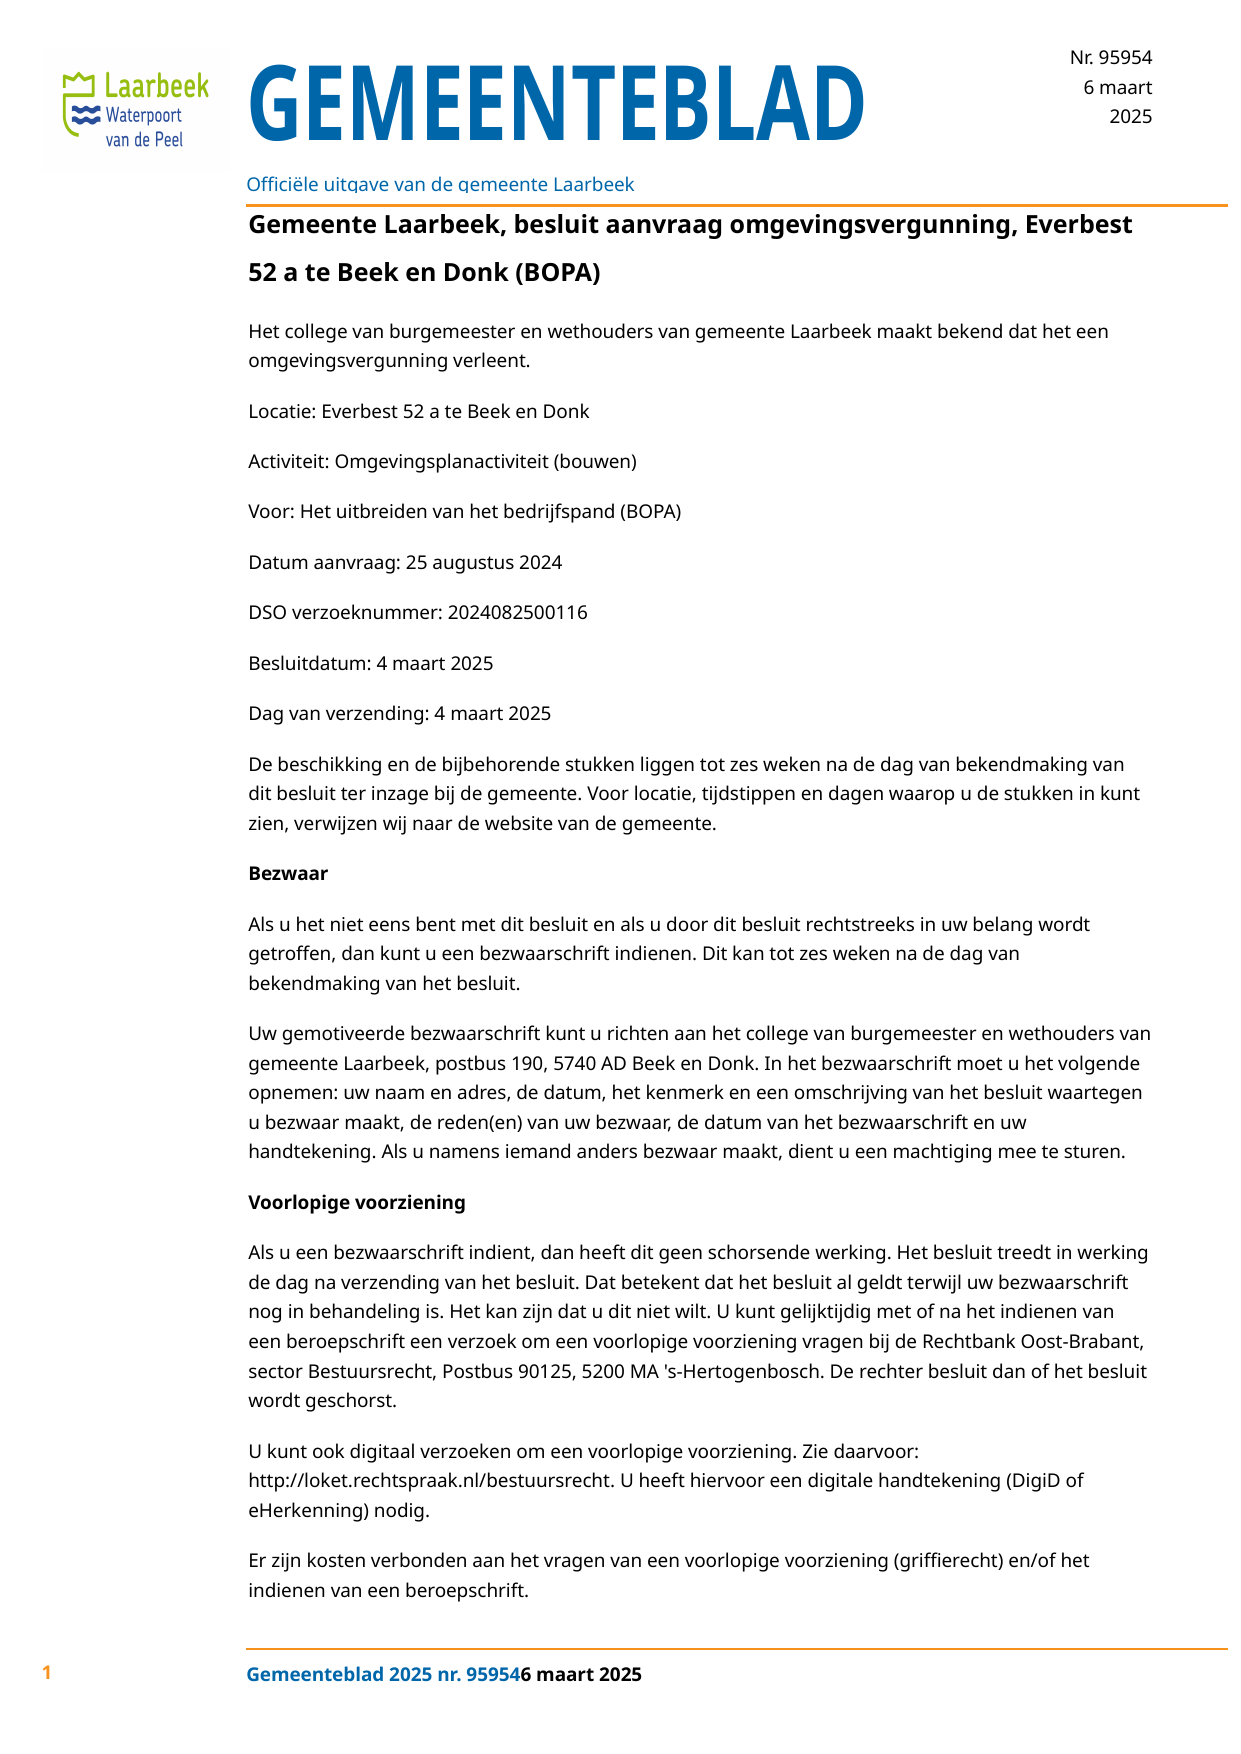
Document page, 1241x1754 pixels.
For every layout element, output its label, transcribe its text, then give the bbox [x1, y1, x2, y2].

text Locatie: Everbest 52 a te Beek en Donk [248, 398, 1152, 424]
text Activiteit: Omgevingsplanactiviteit (bouwen) [248, 448, 1152, 474]
text De beschikking en de bijbehorende stukken liggen tot zes weken na de dag van bekendmaking van dit besluit ter inzage bij de gemeente. Voor locatie, tijdstippen en dagen waarop u de stukken in kunt zien, verwijzen wij naar de website van de gemeente. [248, 751, 1152, 836]
text Het college van burgemeester en wethouders van gemeente Laarbeek maakt bekend dat het een omgevingsvergunning verleent. [248, 318, 1152, 373]
text Dag van verzending: 4 maart 2025 [248, 700, 1152, 726]
text U kunt ook digitaal verzoeken om een voorlopige voorziening. Zie daarvoor: http://loket.rechtspraak.nl/bestuursrecht. U heeft hiervoor een digitale handtekening (DigiD of eHerkenning) nodig. [248, 1438, 1152, 1523]
text Uw gemotiveerde bezwaarschrift kunt u richten aan het college van burgemeester en wethouders van gemeente Laarbeek, postbus 190, 5740 AD Beek en Donk. In het bezwaarschrift moet u het volgende opnemen: uw naam en adres, de datum, het kenmerk en een omschrijving van het besluit waartegen u bezwaar maakt, de reden(en) van uw bezwaar, de datum van het bezwaarschrift en uw handtekening. Als u namens iemand anders bezwaar maakt, dient u een machtiging mee te sturen. [248, 1020, 1152, 1164]
text Datum aanvraag: 25 augustus 2024 [248, 549, 1152, 575]
text Als u een bezwaarschrift indient, dan heeft dit geen schorsende werking. Het besluit treedt in werking de dag na verzending van het besluit. Dat betekent dat het besluit al geldt terwijl uw bezwaarschrift nog in behandeling is. Het kan zijn dat u dit niet wilt. U kunt gelijktijdig met of na het indienen van een beroepschrift een verzoek om een voorlopige voorziening vragen bij de Rechtbank Oost-Brabant, sector Bestuursrecht, Postbus 90125, 5200 MA 's‑Hertogenbosch. De rechter besluit dan of het besluit wordt geschorst. [248, 1239, 1152, 1413]
text Als u het niet eens bent met dit besluit en als u door dit besluit rechtstreeks in uw belang wordt getroffen, dan kunt u een bezwaarschrift indienen. Dit kan tot zes weken na de dag van bekendmaking van het besluit. [248, 911, 1152, 996]
text Voor: Het uitbreiden van het bedrijfspand (BOPA) [248, 499, 1152, 524]
text DSO verzoeknummer: 2024082500116 [248, 599, 1152, 625]
picture [41, 47, 231, 172]
text Gemeente Laarbeek, besluit aanvraag omgevingsvergunning, Everbest 52 a te Beek en Donk (BOPA) [248, 207, 1152, 288]
text Er zijn kosten verbonden aan het vragen van een voorlopige voorziening (griffierecht) en/of het indienen van een beroepschrift. [248, 1547, 1152, 1603]
text Besluitdatum: 4 maart 2025 [248, 650, 1152, 676]
text Voorlopige voorziening [248, 1189, 1152, 1215]
text Bezwaar [248, 860, 1152, 886]
